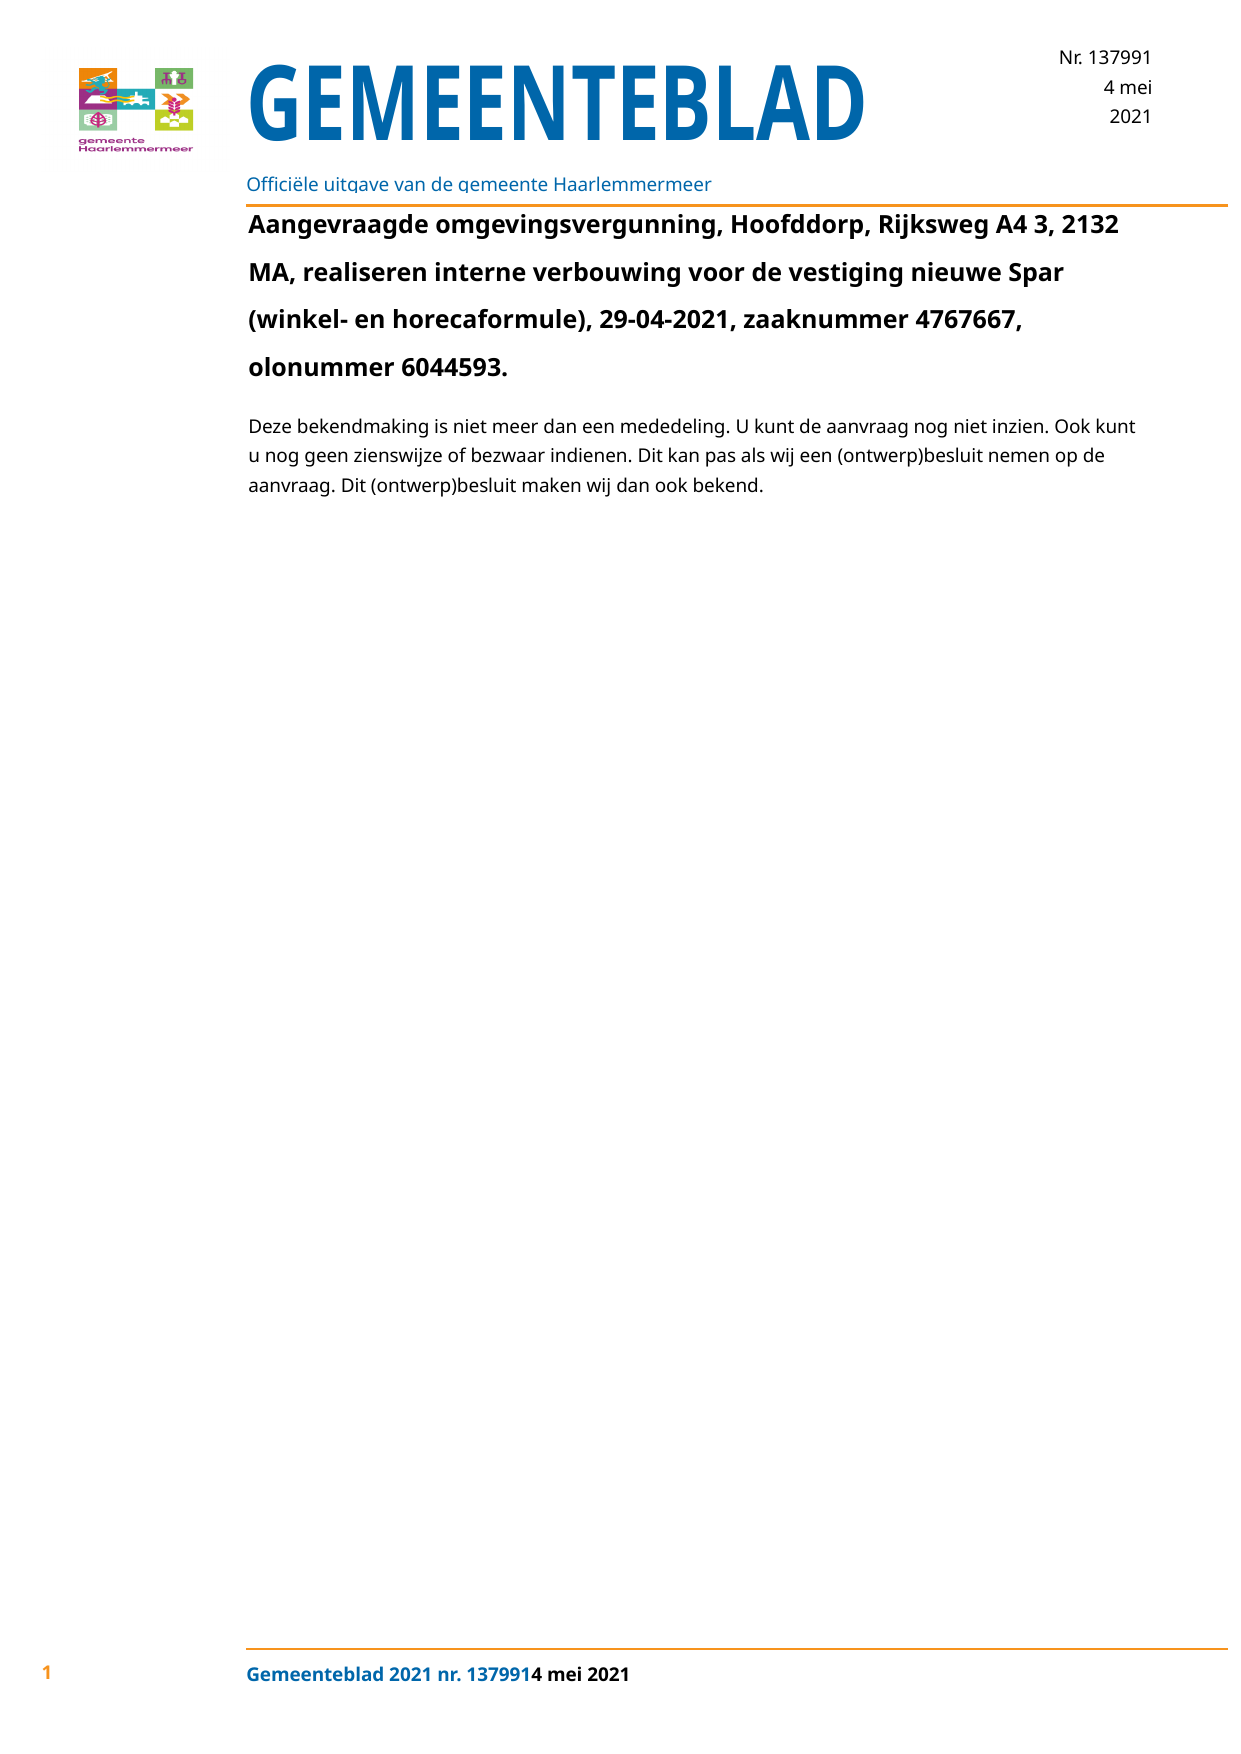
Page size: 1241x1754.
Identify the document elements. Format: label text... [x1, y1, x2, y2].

text Aangevraagde omgevingsvergunning, Hoofddorp, Rijksweg A4 3, 2132 MA, realiseren interne verbouwing voor de vestiging nieuwe Spar (winkel- en horecaformule), 29-04-2021, zaaknummer 4767667, olonummer 6044593. [248, 207, 1152, 384]
picture [41, 47, 231, 172]
text Deze bekendmaking is niet meer dan een mededeling. U kunt de aanvraag nog niet inzien. Ook kunt u nog geen zienswijze of bezwaar indienen. Dit kan pas als wij een (ontwerp)besluit nemen op de aanvraag. Dit (ontwerp)besluit maken wij dan ook bekend. [248, 413, 1152, 498]
